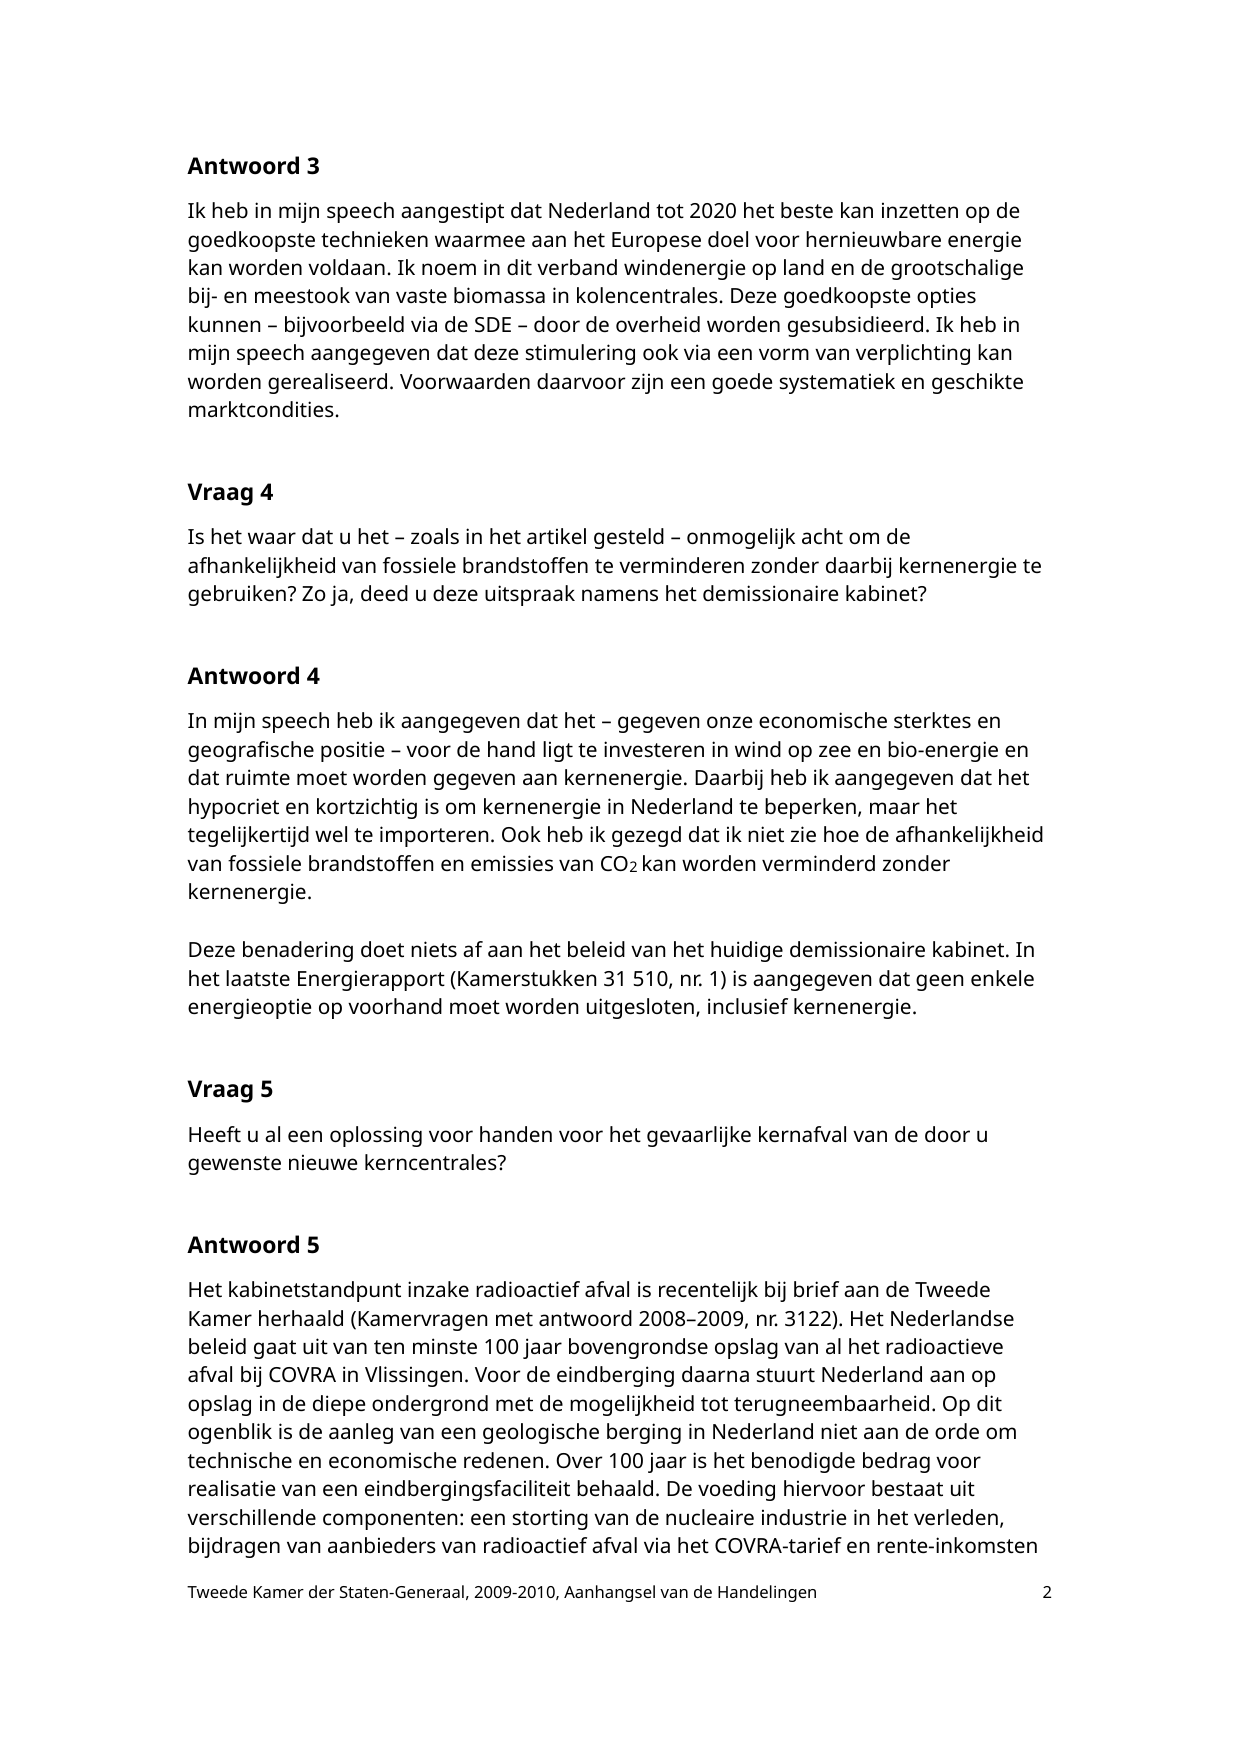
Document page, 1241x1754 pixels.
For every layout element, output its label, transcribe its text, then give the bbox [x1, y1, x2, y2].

text Ik heb in mijn speech aangestipt dat Nederland tot 2020 het beste kan inzetten op de goedkoopste technieken waarmee aan het Europese doel voor hernieuwbare energie kan worden voldaan. Ik noem in dit verband windenergie op land en de grootschalige bij- en meestook van vaste biomassa in kolencentrales. Deze goedkoopste opties kunnen – bijvoorbeeld via de SDE – door de overheid worden gesubsidieerd. Ik heb in mijn speech aangegeven dat deze stimulering ook via een vorm van verplichting kan worden gerealiseerd. Voorwaarden daarvoor zijn een goede systematiek en geschikte marktcondities. [187, 196, 1053, 424]
subtitle Antwoord 3 [187, 150, 1053, 181]
subtitle Antwoord 4 [187, 660, 1053, 692]
text In mijn speech heb ik aangegeven dat het – gegeven onze economische sterktes en geografische positie – voor de hand ligt te investeren in wind op zee en bio-energie en dat ruimte moet worden gegeven aan kernenergie. Daarbij heb ik aangegeven dat het hypocriet en kortzichtig is om kernenergie in Nederland te beperken, maar het tegelijkertijd wel te importeren. Ook heb ik gezegd dat ik niet zie hoe de afhankelijkheid van fossiele brandstoffen en emissies van CO2 kan worden verminderd zonder kernenergie. [187, 707, 1053, 906]
text Is het waar dat u het – zoals in het artikel gesteld – onmogelijk acht om de afhankelijkheid van fossiele brandstoffen te verminderen zonder daarbij kernenergie te gebruiken? Zo ja, deed u deze uitspraak namens het demissionaire kabinet? [187, 522, 1053, 608]
subtitle Vraag 5 [187, 1073, 1053, 1105]
subtitle Antwoord 5 [187, 1229, 1053, 1260]
subtitle Vraag 4 [187, 476, 1053, 507]
text Heeft u al een oplossing voor handen voor het gevaarlijke kernafval van de door u gewenste nieuwe kerncentrales? [187, 1120, 1053, 1177]
text Deze benadering doet niets af aan het beleid van het huidige demissionaire kabinet. In het laatste Energierapport (Kamerstukken 31 510, nr. 1) is aangegeven dat geen enkele energieoptie op voorhand moet worden uitgesloten, inclusief kernenergie. [187, 936, 1053, 1021]
text Het kabinetstandpunt inzake radioactief afval is recentelijk bij brief aan de Tweede Kamer herhaald (Kamervragen met antwoord 2008–2009, nr. 3122). Het Nederlandse beleid gaat uit van ten minste 100 jaar bovengrondse opslag van al het radioactieve afval bij COVRA in Vlissingen. Voor de eindberging daarna stuurt Nederland aan op opslag in de diepe ondergrond met de mogelijkheid tot terugneembaarheid. Op dit ogenblik is de aanleg van een geologische berging in Nederland niet aan de orde om technische en economische redenen. Over 100 jaar is het benodigde bedrag voor realisatie van een eindbergingsfaciliteit behaald. De voeding hiervoor bestaat uit verschillende componenten: een storting van de nucleaire industrie in het verleden, bijdragen van aanbieders van radioactief afval via het COVRA-tarief en rente-inkomsten [187, 1275, 1053, 1560]
